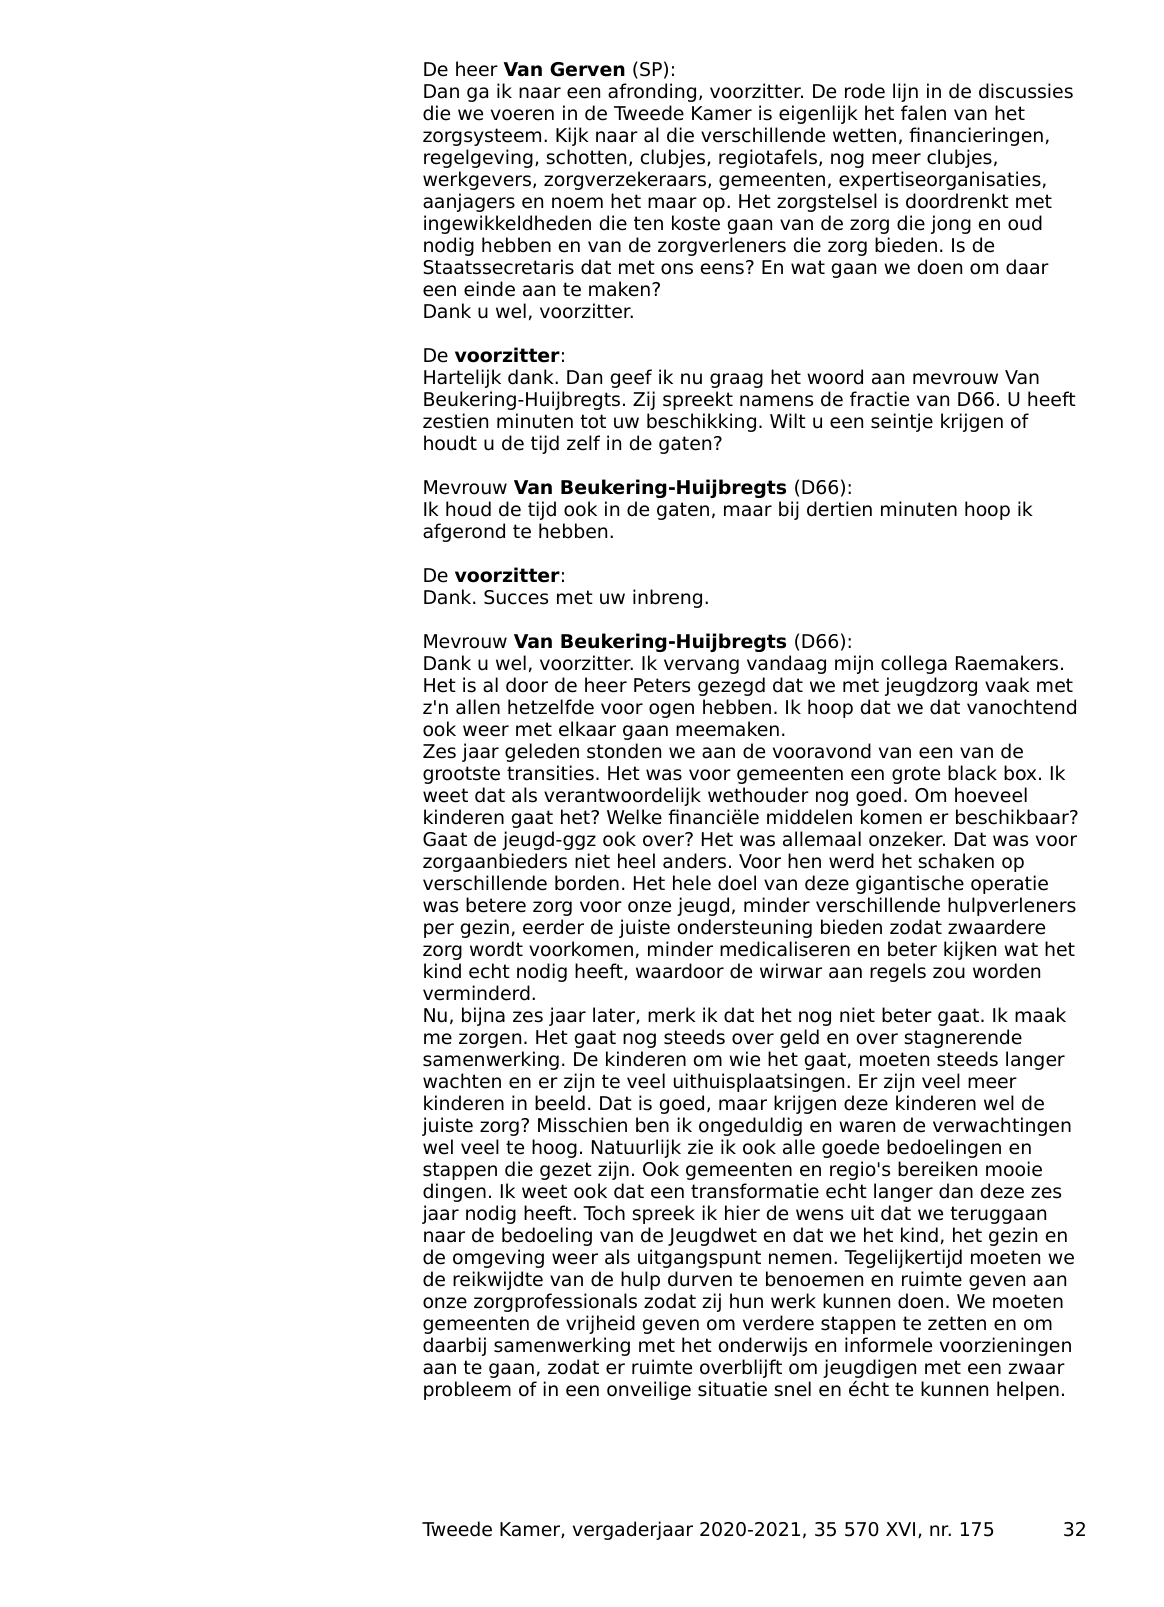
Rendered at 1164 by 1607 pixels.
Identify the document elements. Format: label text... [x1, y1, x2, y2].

text Zes jaar geleden stonden we aan de vooravond van een van de grootste transities. Het was voor gemeenten een grote black box. Ik weet dat als verantwoordelijk wethouder nog goed. Om hoeveel kinderen gaat het? Welke financiële middelen komen er beschikbaar? Gaat de jeugd-ggz ook over? Het was allemaal onzeker. Dat was voor zorgaanbieders niet heel anders. Voor hen werd het schaken op verschillende borden. Het hele doel van deze gigantische operatie was betere zorg voor onze jeugd, minder verschillende hulpverleners per gezin, eerder de juiste ondersteuning bieden zodat zwaardere zorg wordt voorkomen, minder medicaliseren en beter kijken wat het kind echt nodig heeft, waardoor de wirwar aan regels zou worden verminderd. [422, 741, 1087, 1005]
text Dank u wel, voorzitter. Ik vervang vandaag mijn collega Raemakers. Het is al door de heer Peters gezegd dat we met jeugdzorg vaak met z'n allen hetzelfde voor ogen hebben. Ik hoop dat we dat vanochtend ook weer met elkaar gaan meemaken. [422, 653, 1087, 741]
text De voorzitter: [422, 345, 1087, 367]
text Nu, bijna zes jaar later, merk ik dat het nog niet beter gaat. Ik maak me zorgen. Het gaat nog steeds over geld en over stagnerende samenwerking. De kinderen om wie het gaat, moeten steeds langer wachten en er zijn te veel uithuisplaatsingen. Er zijn veel meer kinderen in beeld. Dat is goed, maar krijgen deze kinderen wel de juiste zorg? Misschien ben ik ongeduldig en waren de verwachtingen wel veel te hoog. Natuurlijk zie ik ook alle goede bedoelingen en stappen die gezet zijn. Ook gemeenten en regio's bereiken mooie dingen. Ik weet ook dat een transformatie echt langer dan deze zes jaar nodig heeft. Toch spreek ik hier de wens uit dat we teruggaan naar de bedoeling van de Jeugdwet en dat we het kind, het gezin en de omgeving weer als uitgangspunt nemen. Tegelijkertijd moeten we de reikwijdte van de hulp durven te benoemen en ruimte geven aan onze zorgprofessionals zodat zij hun werk kunnen doen. We moeten gemeenten de vrijheid geven om verdere stappen te zetten en om daarbij samenwerking met het onderwijs en informele voorzieningen aan te gaan, zodat er ruimte overblijft om jeugdigen met een zwaar probleem of in een onveilige situatie snel en écht te kunnen helpen. [422, 1005, 1087, 1401]
text Ik houd de tijd ook in de gaten, maar bij dertien minuten hoop ik afgerond te hebben. [422, 499, 1087, 543]
text Hartelijk dank. Dan geef ik nu graag het woord aan mevrouw Van Beukering-Huijbregts. Zij spreekt namens de fractie van D66. U heeft zestien minuten tot uw beschikking. Wilt u een seintje krijgen of houdt u de tijd zelf in de gaten? [422, 367, 1087, 455]
text De heer Van Gerven (SP): [422, 59, 1087, 81]
text Mevrouw Van Beukering-Huijbregts (D66): [422, 631, 1087, 653]
text De voorzitter: [422, 565, 1087, 587]
text Dan ga ik naar een afronding, voorzitter. De rode lijn in de discussies die we voeren in de Tweede Kamer is eigenlijk het falen van het zorgsysteem. Kijk naar al die verschillende wetten, financieringen, regelgeving, schotten, clubjes, regiotafels, nog meer clubjes, werkgevers, zorgverzekeraars, gemeenten, expertiseorganisaties, aanjagers en noem het maar op. Het zorgstelsel is doordrenkt met ingewikkeldheden die ten koste gaan van de zorg die jong en oud nodig hebben en van de zorgverleners die zorg bieden. Is de Staatssecretaris dat met ons eens? En wat gaan we doen om daar een einde aan te maken? [422, 81, 1087, 301]
text Dank u wel, voorzitter. [422, 301, 1087, 323]
text Mevrouw Van Beukering-Huijbregts (D66): [422, 477, 1087, 499]
text Dank. Succes met uw inbreng. [422, 587, 1087, 609]
